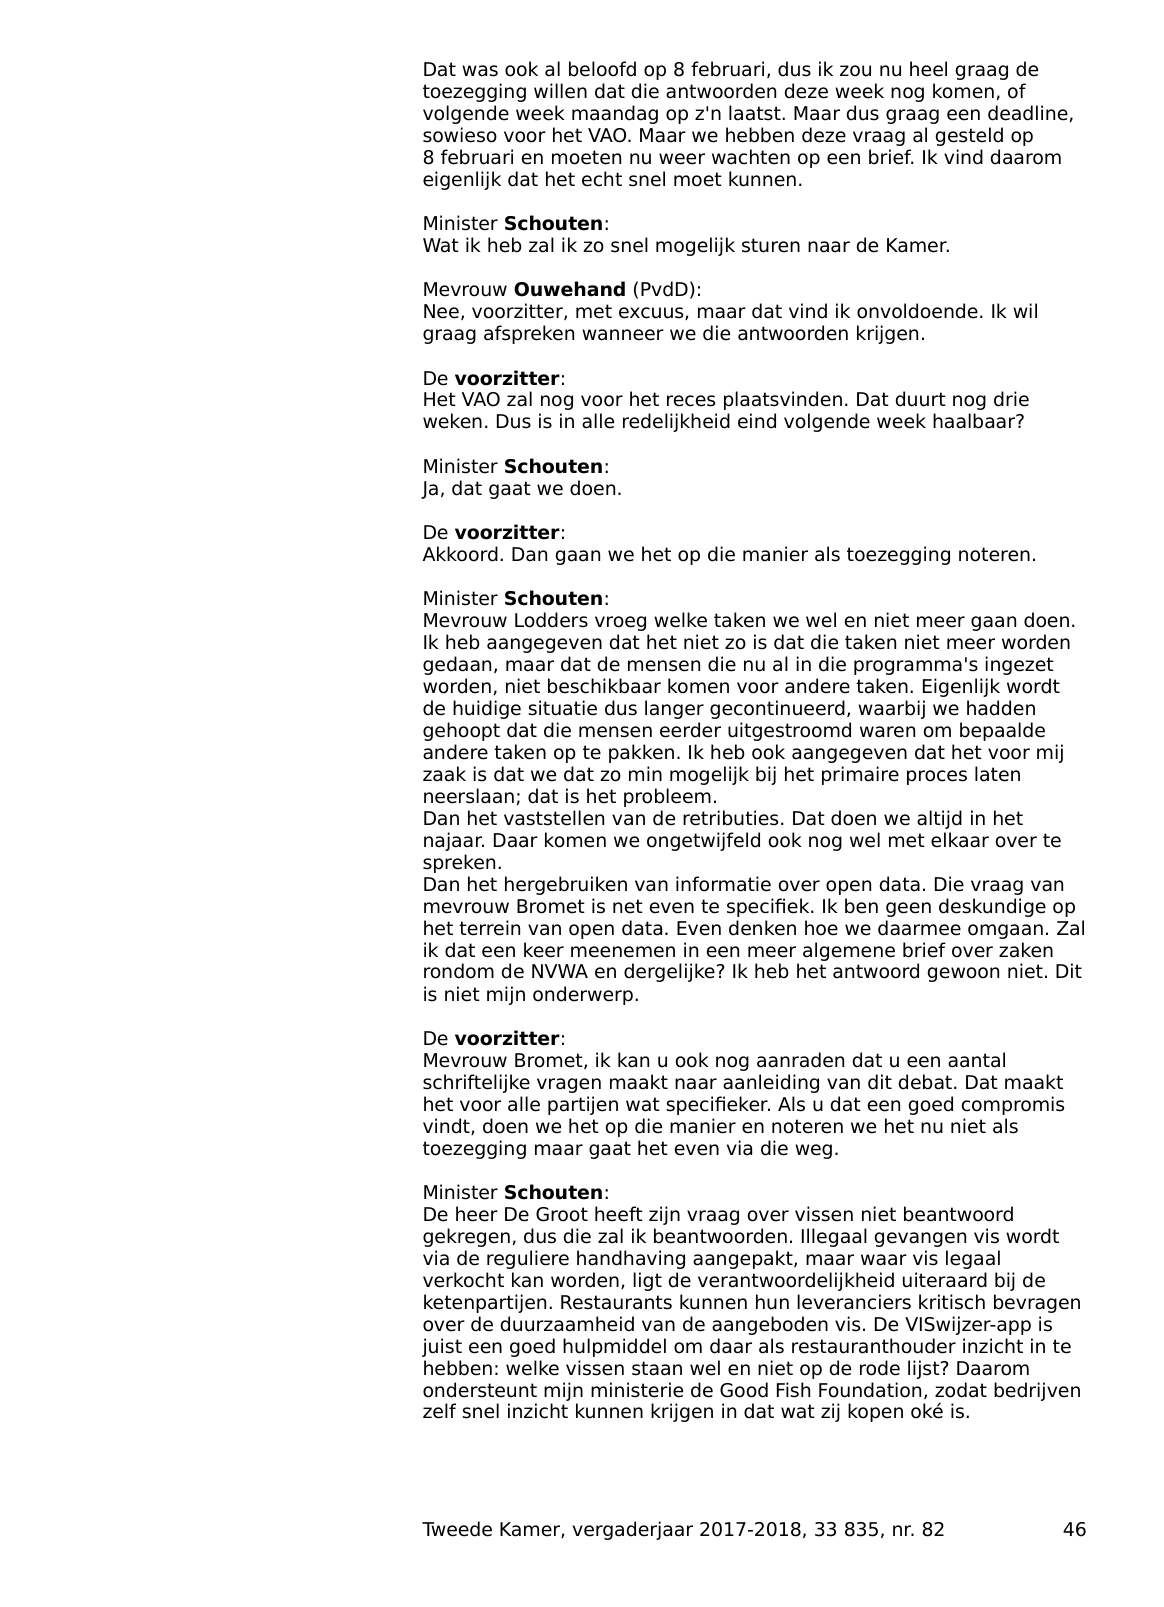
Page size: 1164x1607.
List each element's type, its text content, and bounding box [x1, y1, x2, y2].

text De voorzitter: [422, 522, 1087, 544]
text Dan het vaststellen van de retributies. Dat doen we altijd in het najaar. Daar komen we ongetwijfeld ook nog wel met elkaar over te spreken. [422, 808, 1087, 873]
text Minister Schouten: [422, 456, 1087, 477]
text De voorzitter: [422, 367, 1087, 389]
text Mevrouw Lodders vroeg welke taken we wel en niet meer gaan doen. Ik heb aangegeven dat het niet zo is dat die taken niet meer worden gedaan, maar dat de mensen die nu al in die programma's ingezet worden, niet beschikbaar komen voor andere taken. Eigenlijk wordt de huidige situatie dus langer gecontinueerd, waarbij we hadden gehoopt dat die mensen eerder uitgestroomd waren om bepaalde andere taken op te pakken. Ik heb ook aangegeven dat het voor mij zaak is dat we dat zo min mogelijk bij het primaire proces laten neerslaan; dat is het probleem. [422, 610, 1087, 808]
text Akkoord. Dan gaan we het op die manier als toezegging noteren. [422, 544, 1087, 566]
text De heer De Groot heeft zijn vraag over vissen niet beantwoord gekregen, dus die zal ik beantwoorden. Illegaal gevangen vis wordt via de reguliere handhaving aangepakt, maar waar vis legaal verkocht kan worden, ligt de verantwoordelijkheid uiteraard bij de ketenpartijen. Restaurants kunnen hun leveranciers kritisch bevragen over de duurzaamheid van de aangeboden vis. De VISwijzer-app is juist een goed hulpmiddel om daar als restauranthouder inzicht in te hebben: welke vissen staan wel en niet op de rode lijst? Daarom ondersteunt mijn ministerie de Good Fish Foundation, zodat bedrijven zelf snel inzicht kunnen krijgen in dat wat zij kopen oké is. [422, 1204, 1087, 1423]
text Nee, voorzitter, met excuus, maar dat vind ik onvoldoende. Ik wil graag afspreken wanneer we die antwoorden krijgen. [422, 301, 1087, 345]
text Mevrouw Bromet, ik kan u ook nog aanraden dat u een aantal schriftelijke vragen maakt naar aanleiding van dit debat. Dat maakt het voor alle partijen wat specifieker. Als u dat een goed compromis vindt, doen we het op die manier en noteren we het nu niet als toezegging maar gaat het even via die weg. [422, 1049, 1087, 1159]
text Het VAO zal nog voor het reces plaatsvinden. Dat duurt nog drie weken. Dus is in alle redelijkheid eind volgende week haalbaar? [422, 389, 1087, 433]
text Mevrouw Ouwehand (PvdD): [422, 279, 1087, 301]
text Minister Schouten: [422, 588, 1087, 610]
text Minister Schouten: [422, 213, 1087, 235]
text Ja, dat gaat we doen. [422, 477, 1087, 499]
text Minister Schouten: [422, 1182, 1087, 1204]
text Dan het hergebruiken van informatie over open data. Die vraag van mevrouw Bromet is net even te specifiek. Ik ben geen deskundige op het terrein van open data. Even denken hoe we daarmee omgaan. Zal ik dat een keer meenemen in een meer algemene brief over zaken rondom de NVWA en dergelijke? Ik heb het antwoord gewoon niet. Dit is niet mijn onderwerp. [422, 873, 1087, 1005]
text De voorzitter: [422, 1028, 1087, 1049]
text Dat was ook al beloofd op 8 februari, dus ik zou nu heel graag de toezegging willen dat die antwoorden deze week nog komen, of volgende week maandag op z'n laatst. Maar dus graag een deadline, sowieso voor het VAO. Maar we hebben deze vraag al gesteld op 8 februari en moeten nu weer wachten op een brief. Ik vind daarom eigenlijk dat het echt snel moet kunnen. [422, 59, 1087, 191]
text Wat ik heb zal ik zo snel mogelijk sturen naar de Kamer. [422, 235, 1087, 257]
